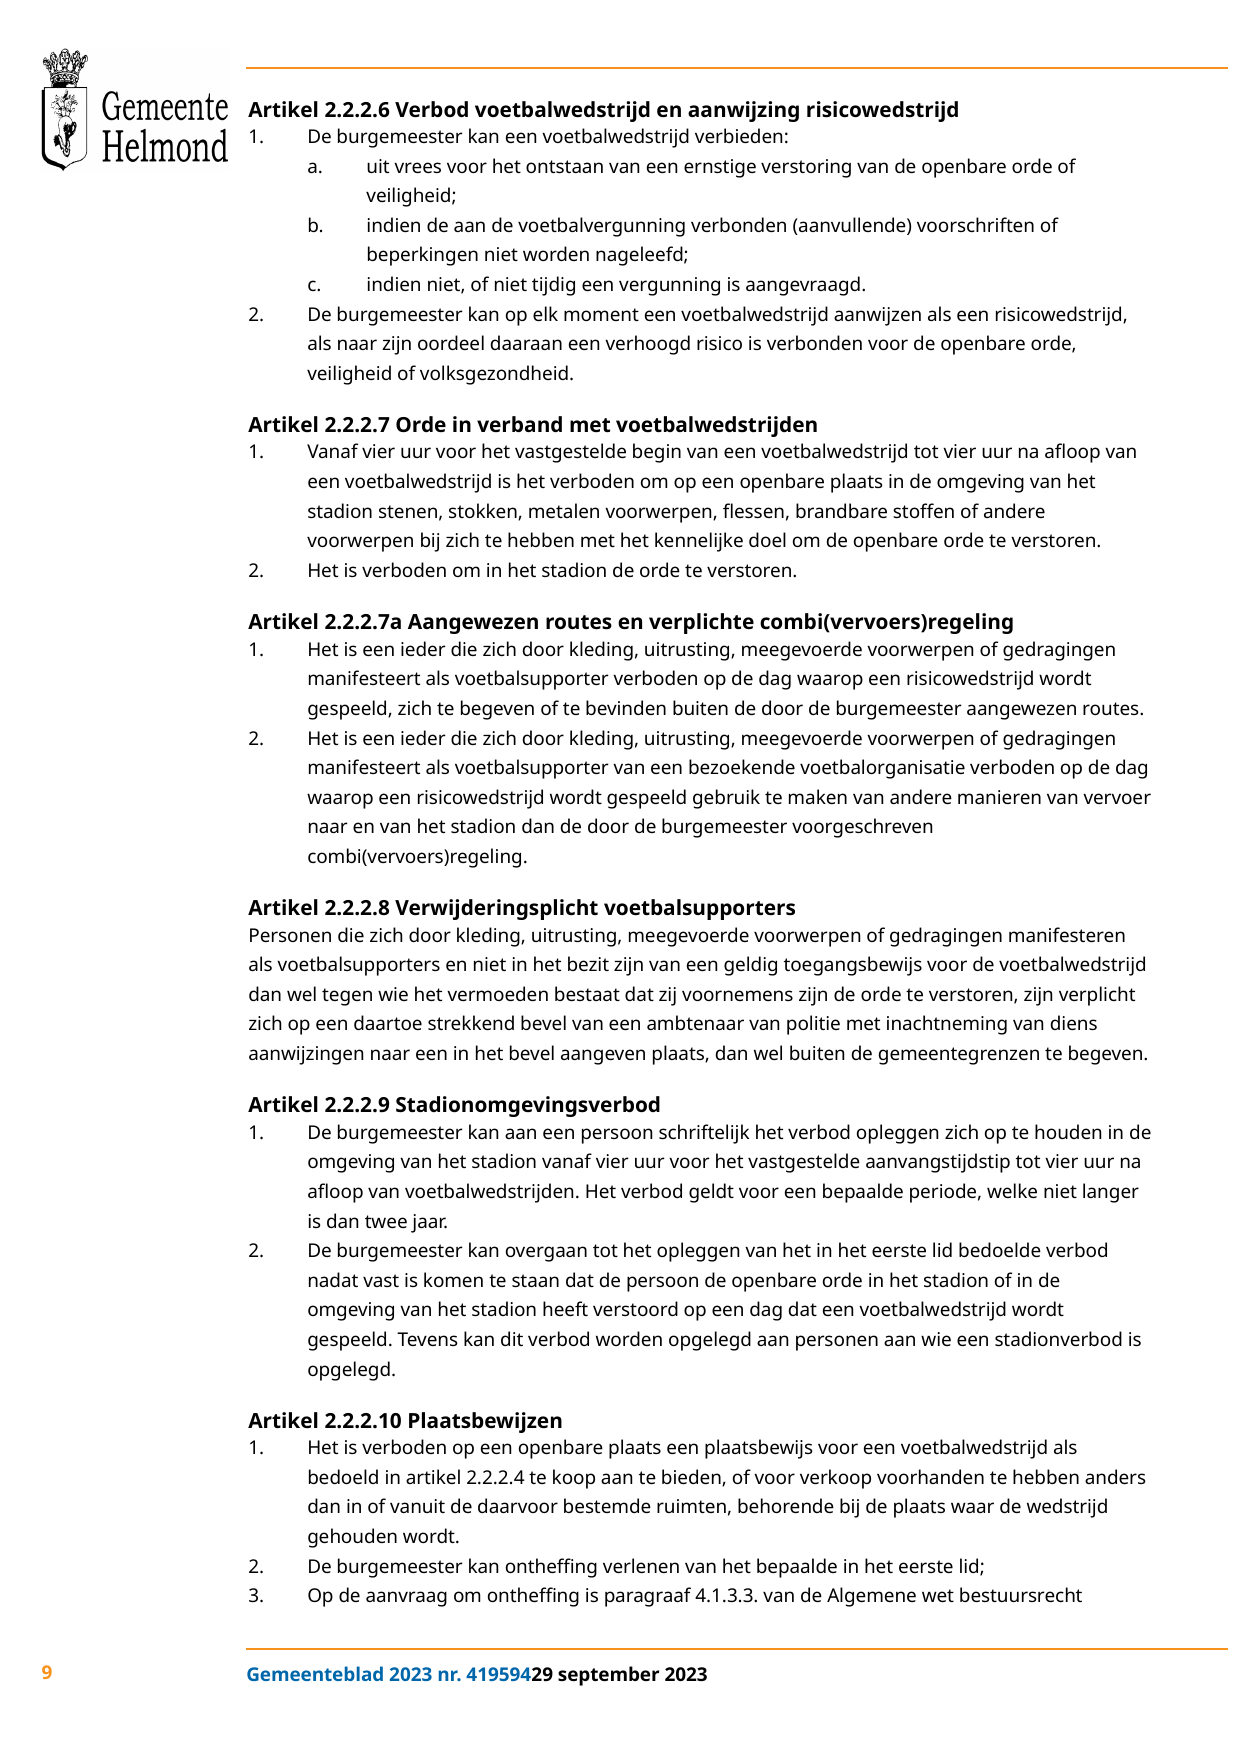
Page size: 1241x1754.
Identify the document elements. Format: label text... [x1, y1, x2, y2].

list De burgemeester kan ontheffing verlenen van het bepaalde in het eerste lid; [248, 1553, 1152, 1579]
text Artikel 2.2.2.9 Stadionomgevingsverbod [248, 1091, 1152, 1119]
list De burgemeester kan overgaan tot het opleggen van het in het eerste lid bedoelde verbod nadat vast is komen te staan dat de persoon de openbare orde in het stadion of in de omgeving van het stadion heeft verstoord op een dag dat een voetbalwedstrijd wordt gespeeld. Tevens kan dit verbod worden opgelegd aan personen aan wie een stadionverbod is opgelegd. [248, 1237, 1152, 1381]
list De burgemeester kan een voetbalwedstrijd verbieden: [248, 123, 1152, 149]
list Het is verboden op een openbare plaats een plaatsbewijs voor een voetbalwedstrijd als bedoeld in artikel 2.2.2.4 te koop aan te bieden, of voor verkoop voorhanden te hebben anders dan in of vanuit de daarvoor bestemde ruimten, behorende bij de plaats waar de wedstrijd gehouden wordt. [248, 1434, 1152, 1549]
text Artikel 2.2.2.6 Verbod voetbalwedstrijd en aanwijzing risicowedstrijd [248, 95, 1152, 123]
text Artikel 2.2.2.10 Plaatsbewijzen [248, 1406, 1152, 1434]
text Personen die zich door kleding, uitrusting, meegevoerde voorwerpen of gedragingen manifesteren als voetbalsupporters en niet in het bezit zijn van een geldig toegangsbewijs voor de voetbalwedstrijd dan wel tegen wie het vermoeden bestaat dat zij voornemens zijn de orde te verstoren, zijn verplicht zich op een daartoe strekkend bevel van een ambtenaar van politie met inachtneming van diens aanwijzingen naar een in het bevel aangeven plaats, dan wel buiten de gemeentegrenzen te begeven. [248, 922, 1152, 1066]
list Op de aanvraag om ontheffing is paragraaf 4.1.3.3. van de Algemene wet bestuursrecht [248, 1582, 1152, 1608]
picture [41, 47, 231, 172]
list uit vrees voor het ontstaan van een ernstige verstoring van de openbare orde of veiligheid; [307, 153, 1152, 208]
text Artikel 2.2.2.7a Aangewezen routes en verplichte combi(vervoers)regeling [248, 607, 1152, 636]
list Het is verboden om in het stadion de orde te verstoren. [248, 557, 1152, 583]
text Artikel 2.2.2.8 Verwijderingsplicht voetbalsupporters [248, 893, 1152, 922]
list De burgemeester kan op elk moment een voetbalwedstrijd aanwijzen als een risicowedstrijd, als naar zijn oordeel daaraan een verhoogd risico is verbonden voor de openbare orde, veiligheid of volksgezondheid. [248, 301, 1152, 386]
list De burgemeester kan aan een persoon schriftelijk het verbod opleggen zich op te houden in de omgeving van het stadion vanaf vier uur voor het vastgestelde aanvangstijdstip tot vier uur na afloop van voetbalwedstrijden. Het verbod geldt voor een bepaalde periode, welke niet langer is dan twee jaar. [248, 1119, 1152, 1233]
list indien niet, of niet tijdig een vergunning is aangevraagd. [307, 271, 1152, 297]
text Artikel 2.2.2.7 Orde in verband met voetbalwedstrijden [248, 410, 1152, 439]
list indien de aan de voetbalvergunning verbonden (aanvullende) voorschriften of beperkingen niet worden nageleefd; [307, 212, 1152, 267]
list Vanaf vier uur voor het vastgestelde begin van een voetbalwedstrijd tot vier uur na afloop van een voetbalwedstrijd is het verboden om op een openbare plaats in de omgeving van het stadion stenen, stokken, metalen voorwerpen, flessen, brandbare stoffen of andere voorwerpen bij zich te hebben met het kennelijke doel om de openbare orde te verstoren. [248, 439, 1152, 553]
list Het is een ieder die zich door kleding, uitrusting, meegevoerde voorwerpen of gedragingen manifesteert als voetbalsupporter verboden op de dag waarop een risicowedstrijd wordt gespeeld, zich te begeven of te bevinden buiten de door de burgemeester aangewezen routes. [248, 636, 1152, 721]
list Het is een ieder die zich door kleding, uitrusting, meegevoerde voorwerpen of gedragingen manifesteert als voetbalsupporter van een bezoekende voetbalorganisatie verboden op de dag waarop een risicowedstrijd wordt gespeeld gebruik te maken van andere manieren van vervoer naar en van het stadion dan de door de burgemeester voorgeschreven combi(vervoers)regeling. [248, 725, 1152, 869]
